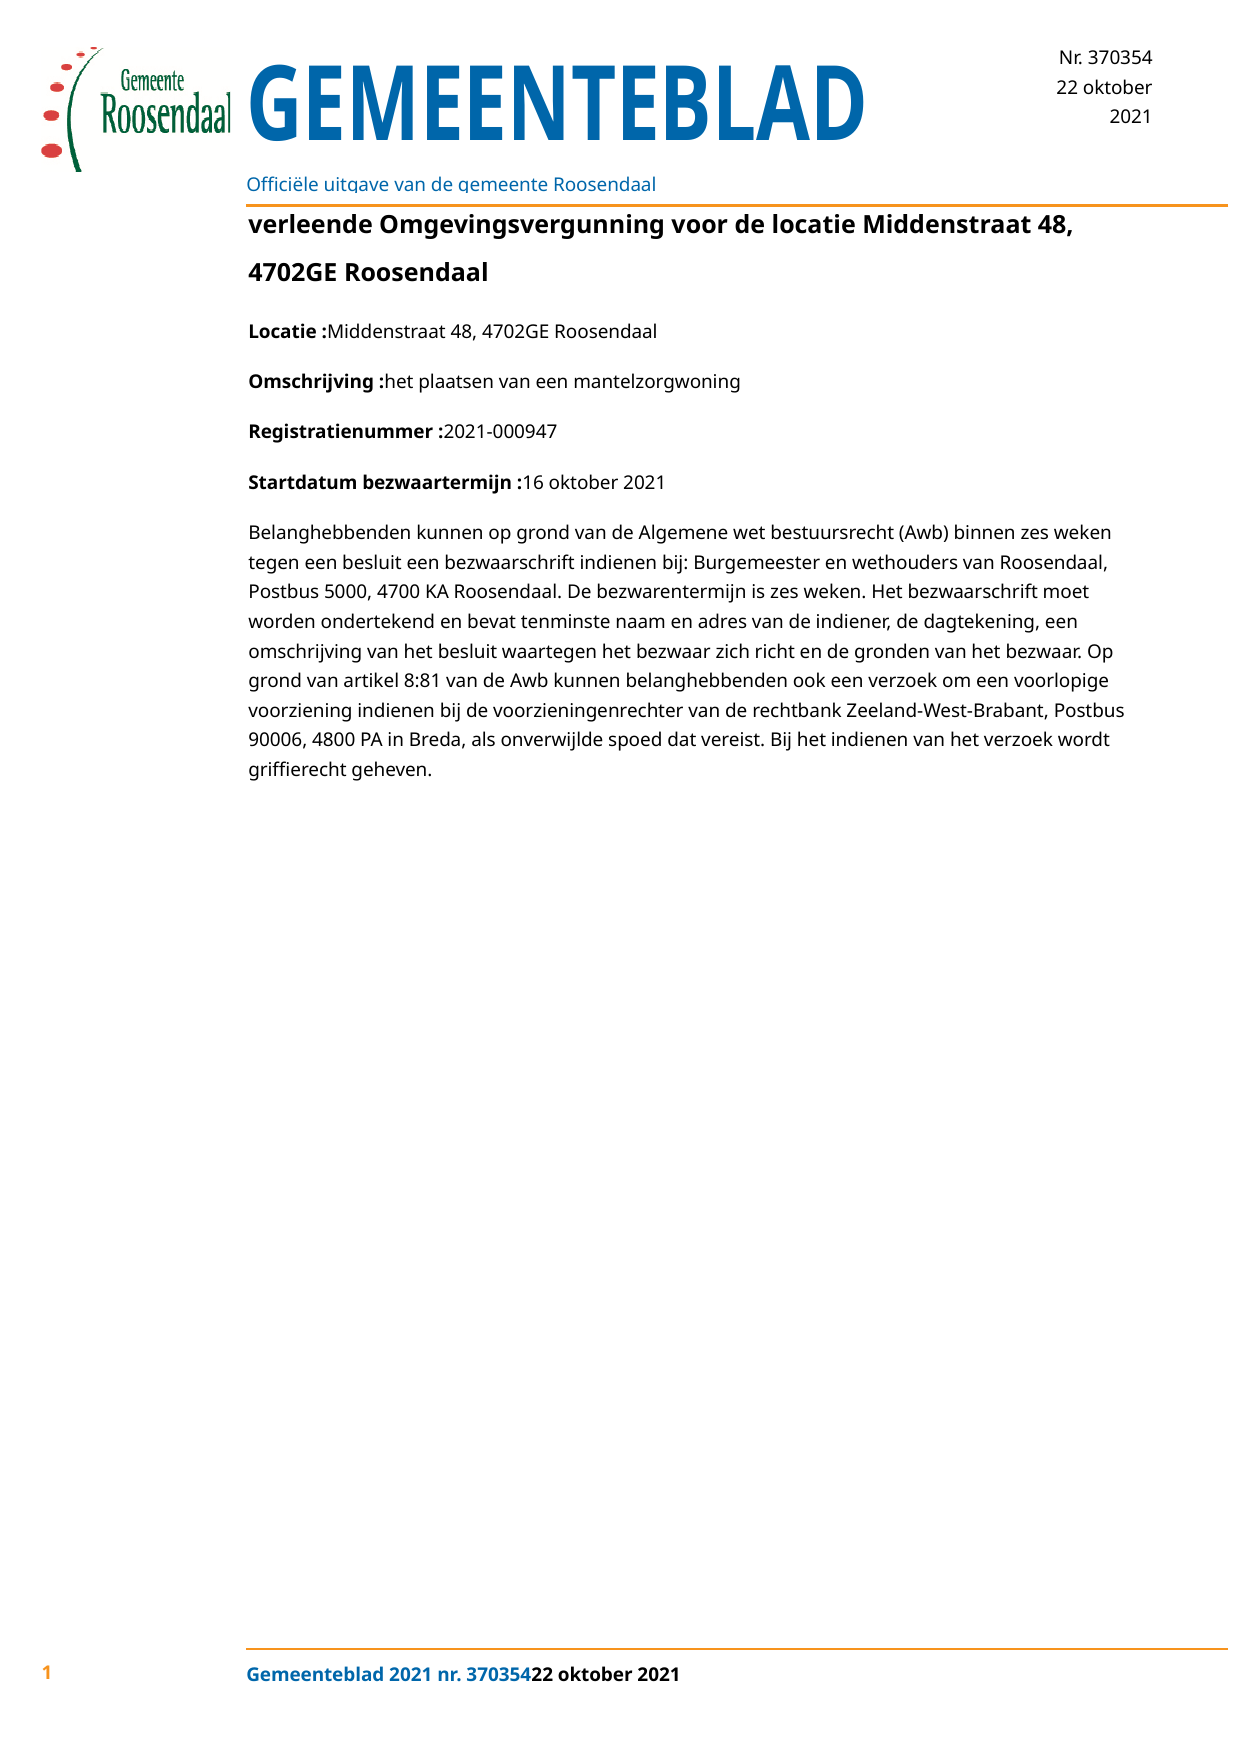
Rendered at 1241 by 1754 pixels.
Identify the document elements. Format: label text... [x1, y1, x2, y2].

text Locatie :Middenstraat 48, 4702GE Roosendaal [248, 318, 1152, 344]
text verleende Omgevingsvergunning voor de locatie Middenstraat 48, 4702GE Roosendaal [248, 207, 1152, 288]
text Belanghebbenden kunnen op grond van de Algemene wet bestuursrecht (Awb) binnen zes weken tegen een besluit een bezwaarschrift indienen bij: Burgemeester en wethouders van Roosendaal, Postbus 5000, 4700 KA Roosendaal. De bezwarentermijn is zes weken. Het bezwaarschrift moet worden ondertekend en bevat tenminste naam en adres van de indiener, de dagtekening, een omschrijving van het besluit waartegen het bezwaar zich richt en de gronden van het bezwaar. Op grond van artikel 8:81 van de Awb kunnen belanghebbenden ook een verzoek om een voorlopige voorziening indienen bij de voorzieningenrechter van de rechtbank Zeeland-West-Brabant, Postbus 90006, 4800 PA in Breda, als onverwijlde spoed dat vereist. Bij het indienen van het verzoek wordt griffierecht geheven. [248, 519, 1152, 782]
text Omschrijving :het plaatsen van een mantelzorgwoning [248, 368, 1152, 394]
text Registratienummer :2021-000947 [248, 419, 1152, 444]
picture [41, 47, 231, 172]
text Startdatum bezwaartermijn :16 oktober 2021 [248, 469, 1152, 495]
